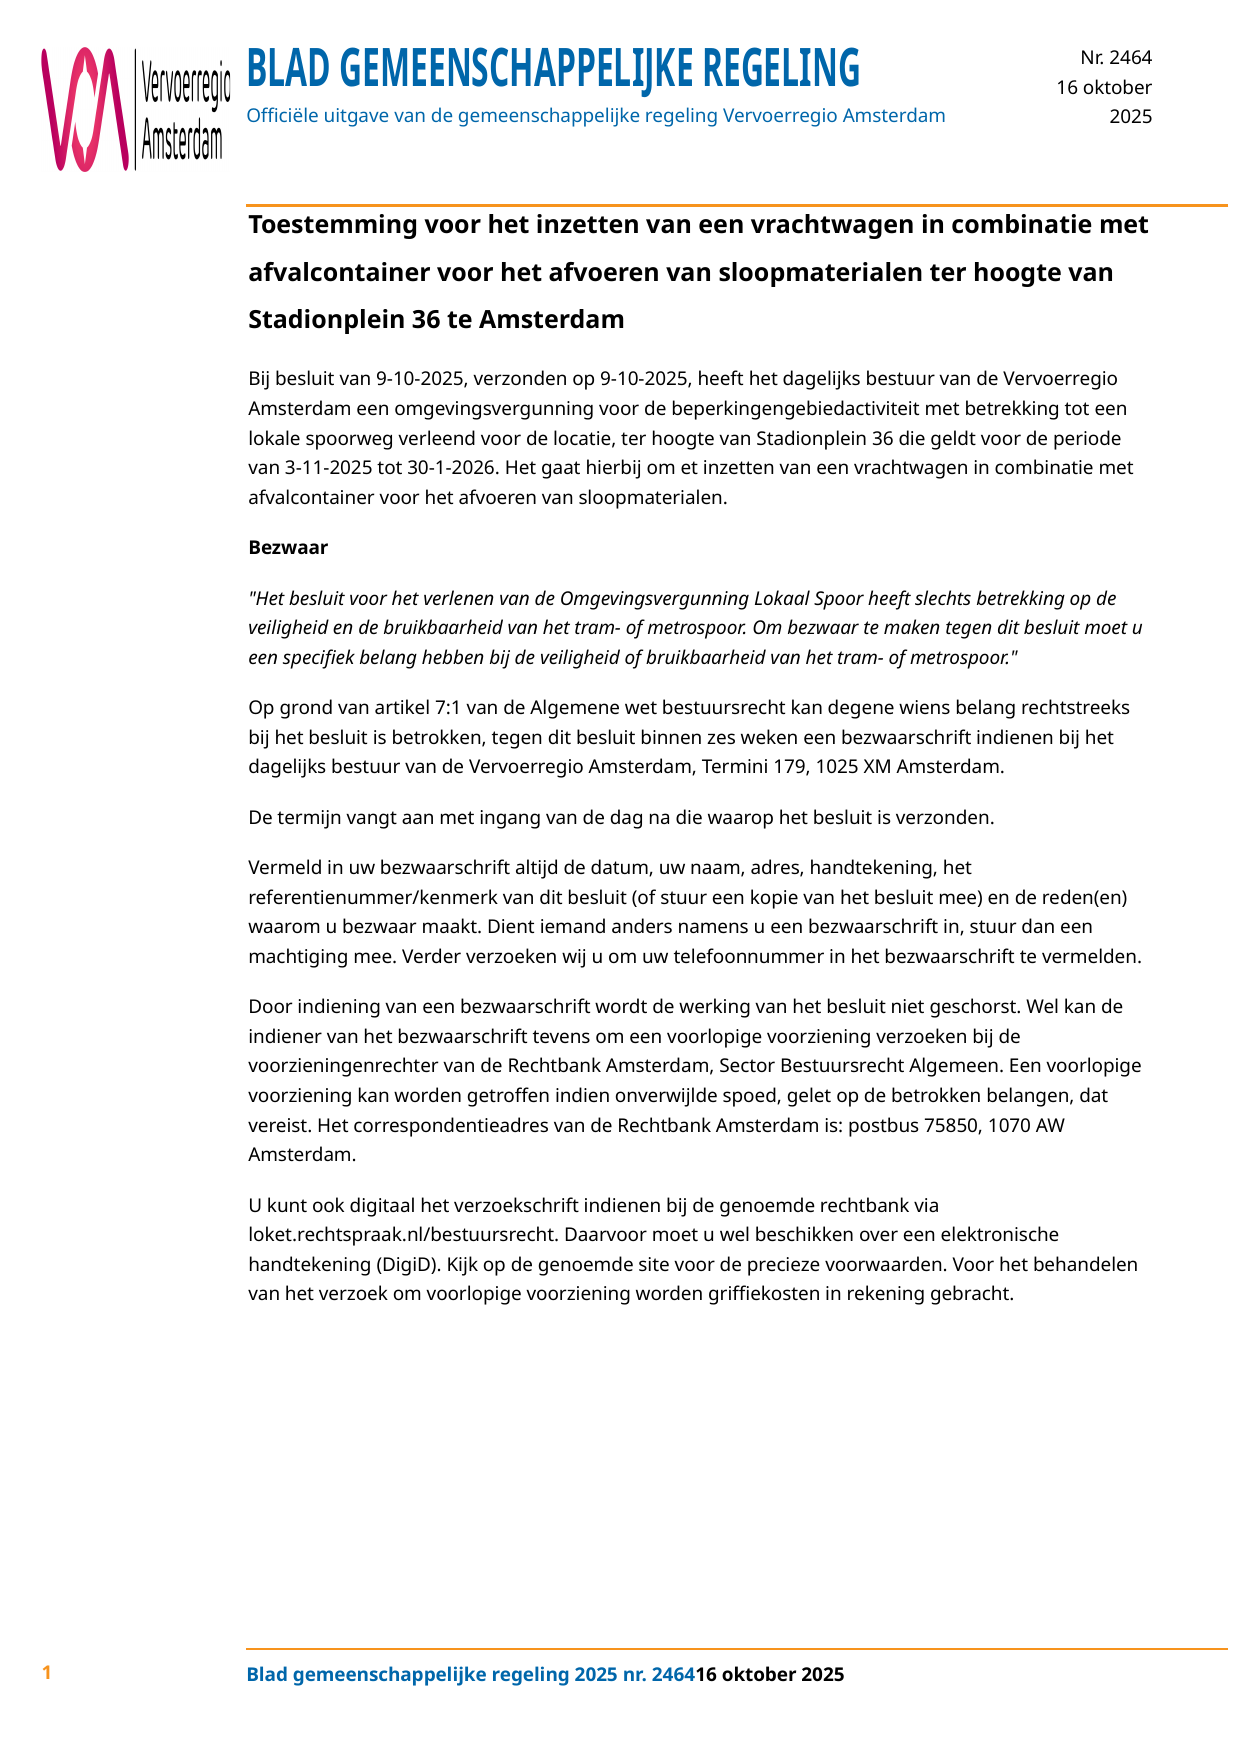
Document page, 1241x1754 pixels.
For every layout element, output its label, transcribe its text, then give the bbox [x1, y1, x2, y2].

text Toestemming voor het inzetten van een vrachtwagen in combinatie met afvalcontainer voor het afvoeren van sloopmaterialen ter hoogte van Stadionplein 36 te Amsterdam [248, 207, 1152, 336]
text Vermeld in uw bezwaarschrift altijd de datum, uw naam, adres, handtekening, het referentienummer/kenmerk van dit besluit (of stuur een kopie van het besluit mee) en de reden(en) waarom u bezwaar maakt. Dient iemand anders namens u een bezwaarschrift in, stuur dan een machtiging mee. Verder verzoeken wij u om uw telefoonnummer in het bezwaarschrift te vermelden. [248, 854, 1152, 969]
picture [41, 47, 231, 172]
text U kunt ook digitaal het verzoekschrift indienen bij de genoemde rechtbank via loket.rechtspraak.nl/bestuursrecht. Daarvoor moet u wel beschikken over een elektronische handtekening (DigiD). Kijk op de genoemde site voor de precieze voorwaarden. Voor het behandelen van het verzoek om voorlopige voorziening worden griffiekosten in rekening gebracht. [248, 1192, 1152, 1306]
text Bezwaar [248, 534, 1152, 560]
text Door indiening van een bezwaarschrift wordt de werking van het besluit niet geschorst. Wel kan de indiener van het bezwaarschrift tevens om een voorlopige voorziening verzoeken bij de voorzieningenrechter van de Rechtbank Amsterdam, Sector Bestuursrecht Algemeen. Een voorlopige voorziening kan worden getroffen indien onverwijlde spoed, gelet op de betrokken belangen, dat vereist. Het correspondentieadres van de Rechtbank Amsterdam is: postbus 75850, 1070 AW Amsterdam. [248, 993, 1152, 1167]
text "Het besluit voor het verlenen van de Omgevingsvergunning Lokaal Spoor heeft slechts betrekking op de veiligheid en de bruikbaarheid van het tram- of metrospoor. Om bezwaar te maken tegen dit besluit moet u een specifiek belang hebben bij de veiligheid of bruikbaarheid van het tram- of metrospoor." [248, 585, 1152, 669]
text De termijn vangt aan met ingang van de dag na die waarop het besluit is verzonden. [248, 804, 1152, 829]
text Op grond van artikel 7:1 van de Algemene wet bestuursrecht kan degene wiens belang rechtstreeks bij het besluit is betrokken, tegen dit besluit binnen zes weken een bezwaarschrift indienen bij het dagelijks bestuur van de Vervoerregio Amsterdam, Termini 179, 1025 XM Amsterdam. [248, 694, 1152, 779]
text Bij besluit van 9-10-2025, verzonden op 9-10-2025, heeft het dagelijks bestuur van de Vervoerregio Amsterdam een omgevingsvergunning voor de beperkingengebiedactiviteit met betrekking tot een lokale spoorweg verleend voor de locatie, ter hoogte van Stadionplein 36 die geldt voor de periode van 3-11-2025 tot 30-1-2026. Het gaat hierbij om et inzetten van een vrachtwagen in combinatie met afvalcontainer voor het afvoeren van sloopmaterialen. [248, 366, 1152, 509]
